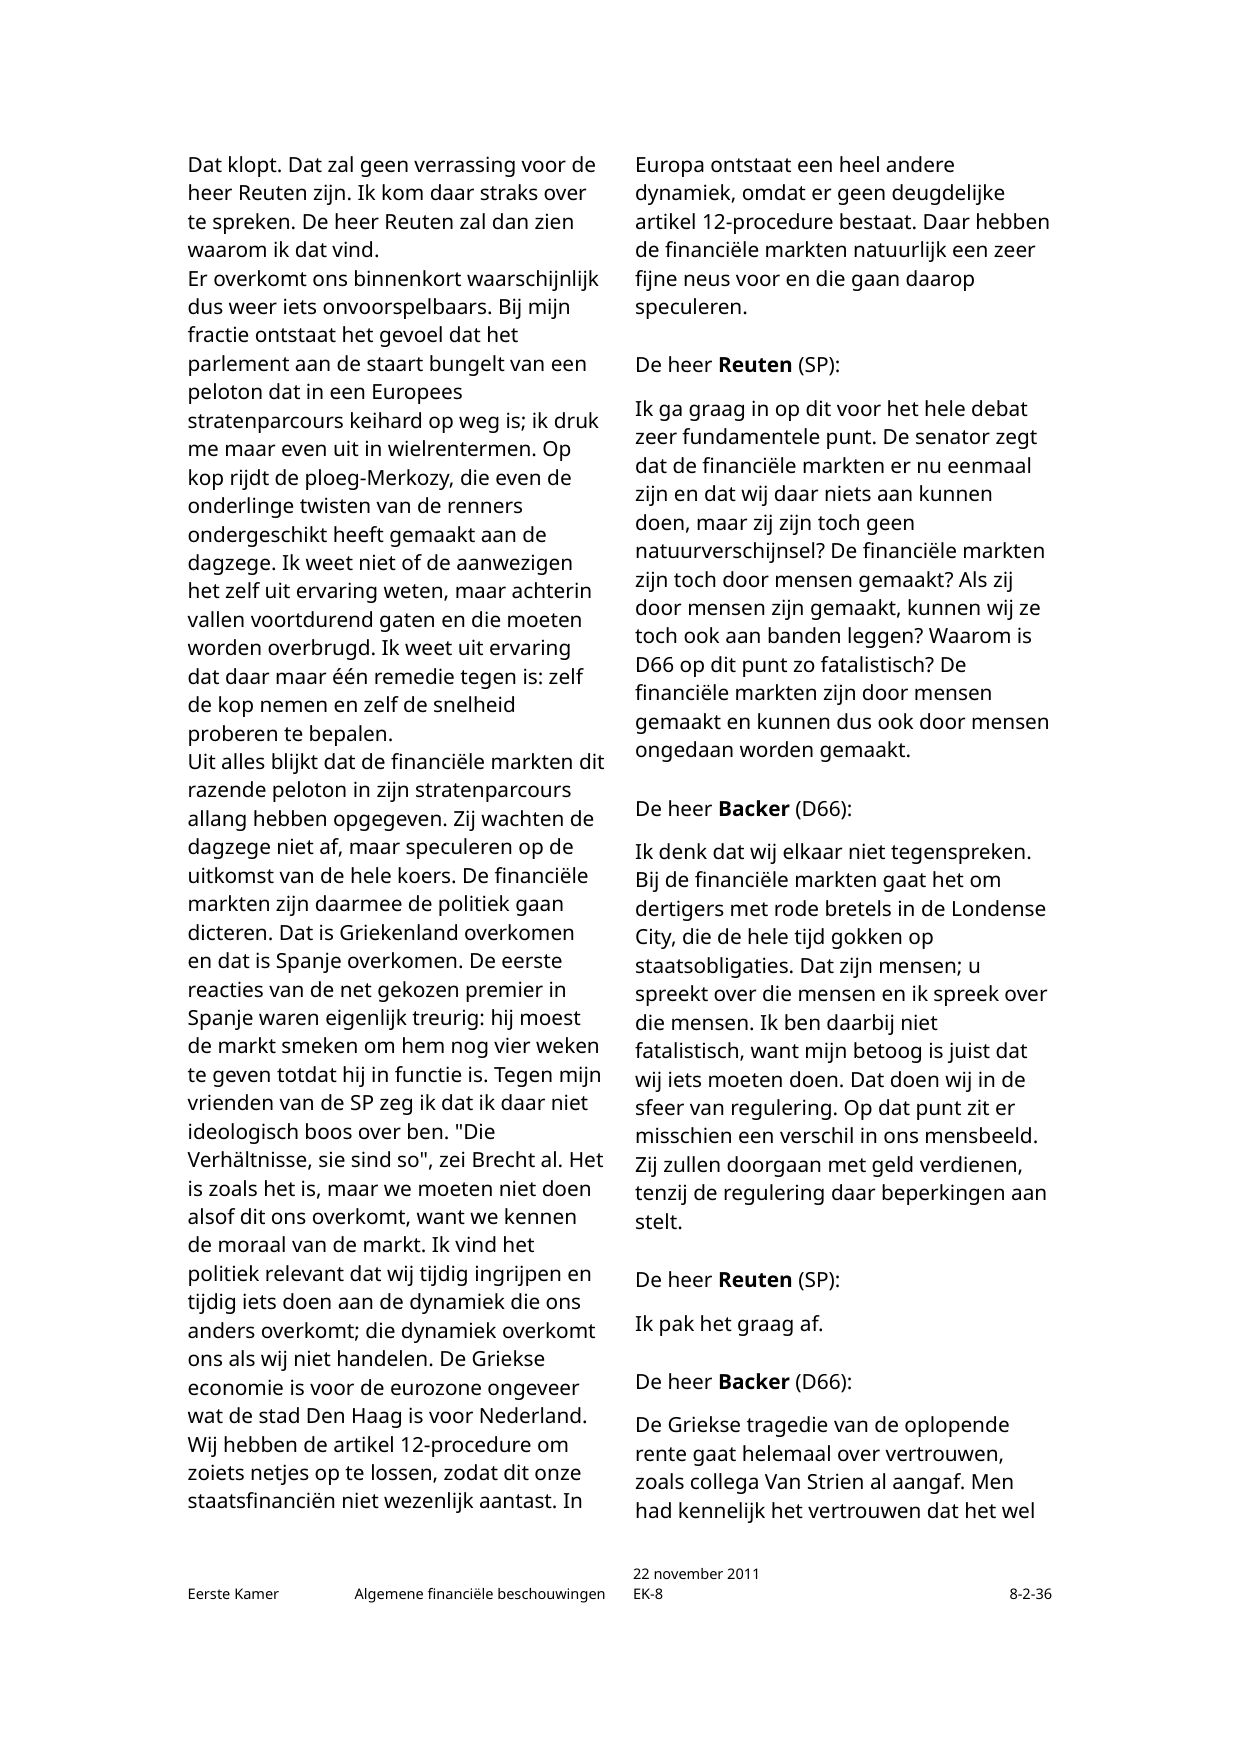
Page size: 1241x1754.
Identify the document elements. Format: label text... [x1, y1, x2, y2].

text Dat klopt. Dat zal geen verrassing voor de heer Reuten zijn. Ik kom daar straks over te spreken. De heer Reuten zal dan zien waarom ik dat vind. [187, 150, 605, 264]
text Ik denk dat wij elkaar niet tegenspreken. Bij de financiële markten gaat het om dertigers met rode bretels in de Londense City, die de hele tijd gokken op staatsobligaties. Dat zijn mensen; u spreekt over die mensen en ik spreek over die mensen. Ik ben daarbij niet fatalistisch, want mijn betoog is juist dat wij iets moeten doen. Dat doen wij in de sfeer van regulering. Op dat punt zit er misschien een verschil in ons mensbeeld. Zij zullen doorgaan met geld verdienen, tenzij de regulering daar beperkingen aan stelt. [635, 837, 1053, 1235]
text Uit alles blijkt dat de financiële markten dit razende peloton in zijn stratenparcours allang hebben opgegeven. Zij wachten de dagzege niet af, maar speculeren op de uitkomst van de hele koers. De financiële markten zijn daarmee de politiek gaan dicteren. Dat is Griekenland overkomen en dat is Spanje overkomen. De eerste reacties van de net gekozen premier in Spanje waren eigenlijk treurig: hij moest de markt smeken om hem nog vier weken te geven totdat hij in functie is. Tegen mijn vrienden van de SP zeg ik dat ik daar niet ideologisch boos over ben. "Die Verhältnisse, sie sind so", zei Brecht al. Het is zoals het is, maar we moeten niet doen alsof dit ons overkomt, want we kennen de moraal van de markt. Ik vind het politiek relevant dat wij tijdig ingrijpen en tijdig iets doen aan de dynamiek die ons anders overkomt; die dynamiek overkomt ons als wij niet handelen. De Griekse economie is voor de eurozone ongeveer wat de stad Den Haag is voor Nederland. Wij hebben de artikel 12-procedure om zoiets netjes op te lossen, zodat dit onze staatsfinanciën niet wezenlijk aantast. In [187, 747, 605, 1515]
text De heer Backer (D66): [635, 794, 1053, 822]
text De Griekse tragedie van de oplopende rente gaat helemaal over vertrouwen, zoals collega Van Strien al aangaf. Men had kennelijk het vertrouwen dat het wel [635, 1411, 1053, 1524]
text Ik ga graag in op dit voor het hele debat zeer fundamentele punt. De senator zegt dat de financiële markten er nu eenmaal zijn en dat wij daar niets aan kunnen doen, maar zij zijn toch geen natuurverschijnsel? De financiële markten zijn toch door mensen gemaakt? Als zij door mensen zijn gemaakt, kunnen wij ze toch ook aan banden leggen? Waarom is D66 op dit punt zo fatalistisch? De financiële markten zijn door mensen gemaakt en kunnen dus ook door mensen ongedaan worden gemaakt. [635, 394, 1053, 764]
text De heer Reuten (SP): [635, 1265, 1053, 1294]
text Ik pak het graag af. [635, 1309, 1053, 1337]
text Er overkomt ons binnenkort waarschijnlijk dus weer iets onvoorspelbaars. Bij mijn fractie ontstaat het gevoel dat het parlement aan de staart bungelt van een peloton dat in een Europees stratenparcours keihard op weg is; ik druk me maar even uit in wielrentermen. Op kop rijdt de ploeg-Merkozy, die even de onderlinge twisten van de renners ondergeschikt heeft gemaakt aan de dagzege. Ik weet niet of de aanwezigen het zelf uit ervaring weten, maar achterin vallen voortdurend gaten en die moeten worden overbrugd. Ik weet uit ervaring dat daar maar één remedie tegen is: zelf de kop nemen en zelf de snelheid proberen te bepalen. [187, 264, 605, 747]
text De heer Reuten (SP): [635, 351, 1053, 379]
text De heer Backer (D66): [635, 1367, 1053, 1396]
text Europa ontstaat een heel andere dynamiek, omdat er geen deugdelijke artikel 12-procedure bestaat. Daar hebben de financiële markten natuurlijk een zeer fijne neus voor en die gaan daarop speculeren. [635, 150, 1053, 321]
